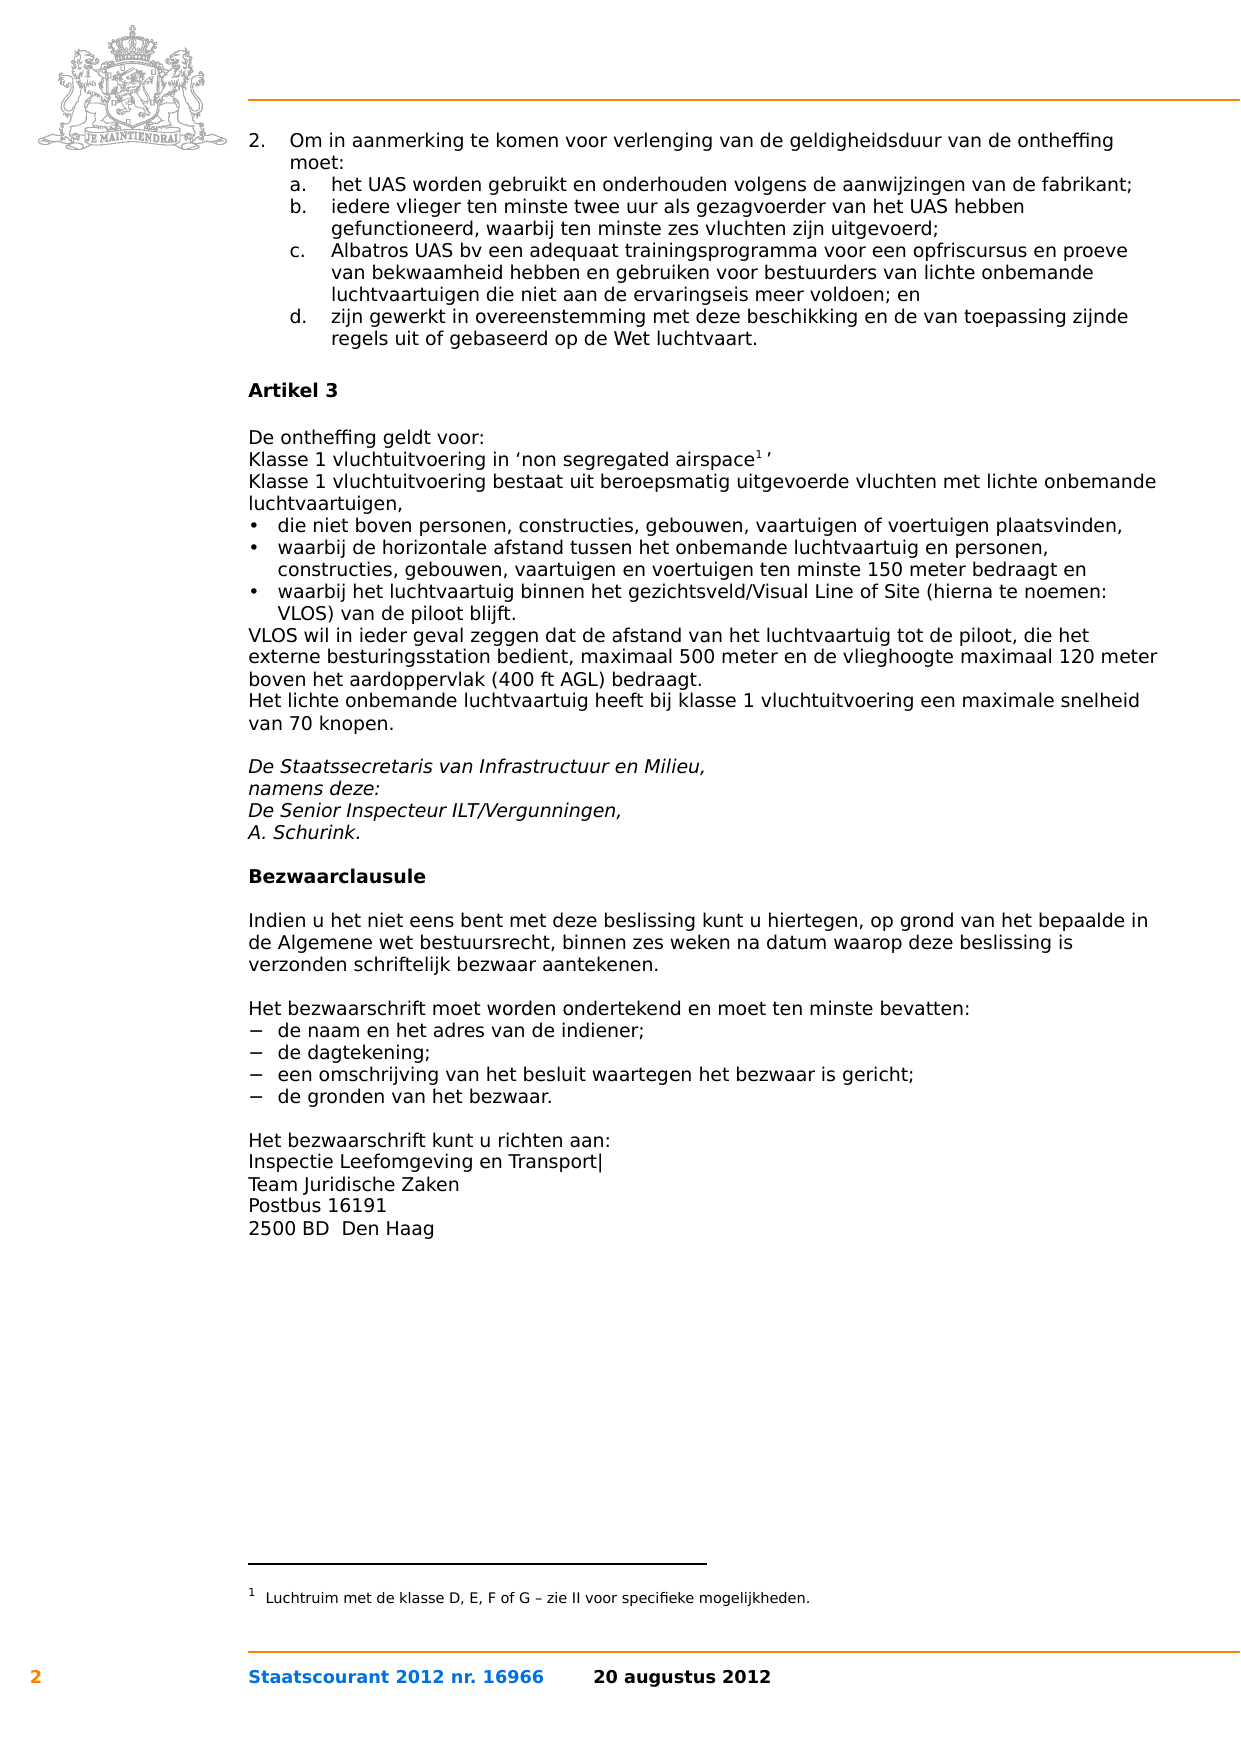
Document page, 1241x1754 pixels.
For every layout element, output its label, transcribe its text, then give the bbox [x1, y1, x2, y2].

text Indien u het niet eens bent met deze beslissing kunt u hiertegen, op grond van het bepaalde in de Algemene wet bestuursrecht, binnen zes weken na datum waarop deze beslissing is verzonden schriftelijk bezwaar aantekenen. [248, 910, 1163, 976]
text Postbus 16191 [248, 1195, 1163, 1217]
text Het lichte onbemande luchtvaartuig heeft bij klasse 1 vluchtuitvoering een maximale snelheid van 70 knopen. [248, 690, 1163, 734]
text De Staatssecretaris van Infrastructuur en Milieu, namens deze: De Senior Inspecteur ILT/Vergunningen, A. Schurink. [248, 756, 1163, 844]
text c. Albatros UAS bv een adequaat trainingsprogramma voor een opfriscursus en proeve van bekwaamheid hebben en gebruiken voor bestuurders van lichte onbemande luchtvaartuigen die niet aan de ervaringseis meer voldoen; en [289, 240, 1163, 306]
text − de dagtekening; [248, 1042, 1163, 1064]
text Luchtruim met de klasse D, E, F of G – zie II voor specifieke mogelijkheden. [248, 1586, 1163, 1608]
text 2500 BD Den Haag [248, 1217, 1163, 1239]
text VLOS wil in ieder geval zeggen dat de afstand van het luchtvaartuig tot de piloot, die het externe besturingsstation bedient, maximaal 500 meter en de vlieghoogte maximaal 120 meter boven het aardoppervlak (400 ft AGL) bedraagt. [248, 624, 1163, 690]
text − een omschrijving van het besluit waartegen het bezwaar is gericht; [248, 1064, 1163, 1086]
text − de gronden van het bezwaar. [248, 1086, 1163, 1108]
text Team Juridische Zaken [248, 1173, 1163, 1195]
text Het bezwaarschrift kunt u richten aan: [248, 1129, 1163, 1151]
text d. zijn gewerkt in overeenstemming met deze beschikking en de van toepassing zijnde regels uit of gebaseerd op de Wet luchtvaart. [289, 306, 1163, 350]
text • waarbij het luchtvaartuig binnen het gezichtsveld/Visual Line of Site (hierna te noemen: VLOS) van de piloot blijft. [248, 581, 1163, 624]
text De ontheffing geldt voor: [248, 427, 1163, 449]
text • waarbij de horizontale afstand tussen het onbemande luchtvaartuig en personen, constructies, gebouwen, vaartuigen en voertuigen ten minste 150 meter bedraagt en [248, 537, 1163, 581]
text a. het UAS worden gebruikt en onderhouden volgens de aanwijzingen van de fabrikant; [289, 174, 1163, 196]
text Klasse 1 vluchtuitvoering in ‘non segregated airspace’ [248, 449, 1163, 471]
text Het bezwaarschrift moet worden ondertekend en moet ten minste bevatten: [248, 998, 1163, 1020]
picture [38, 25, 227, 150]
text b. iedere vlieger ten minste twee uur als gezagvoerder van het UAS hebben gefunctioneerd, waarbij ten minste zes vluchten zijn uitgevoerd; [289, 196, 1163, 240]
text − de naam en het adres van de indiener; [248, 1020, 1163, 1042]
text Inspectie Leefomgeving en Transport| [248, 1151, 1163, 1173]
text 2. Om in aanmerking te komen voor verlenging van de geldigheidsduur van de ontheffing moet: [248, 130, 1163, 174]
text Klasse 1 vluchtuitvoering bestaat uit beroepsmatig uitgevoerde vluchten met lichte onbemande luchtvaartuigen, [248, 471, 1163, 514]
subtitle Artikel 3 [248, 380, 1163, 402]
text Bezwaarclausule [248, 866, 1163, 888]
text • die niet boven personen, constructies, gebouwen, vaartuigen of voertuigen plaatsvinden, [248, 514, 1163, 537]
